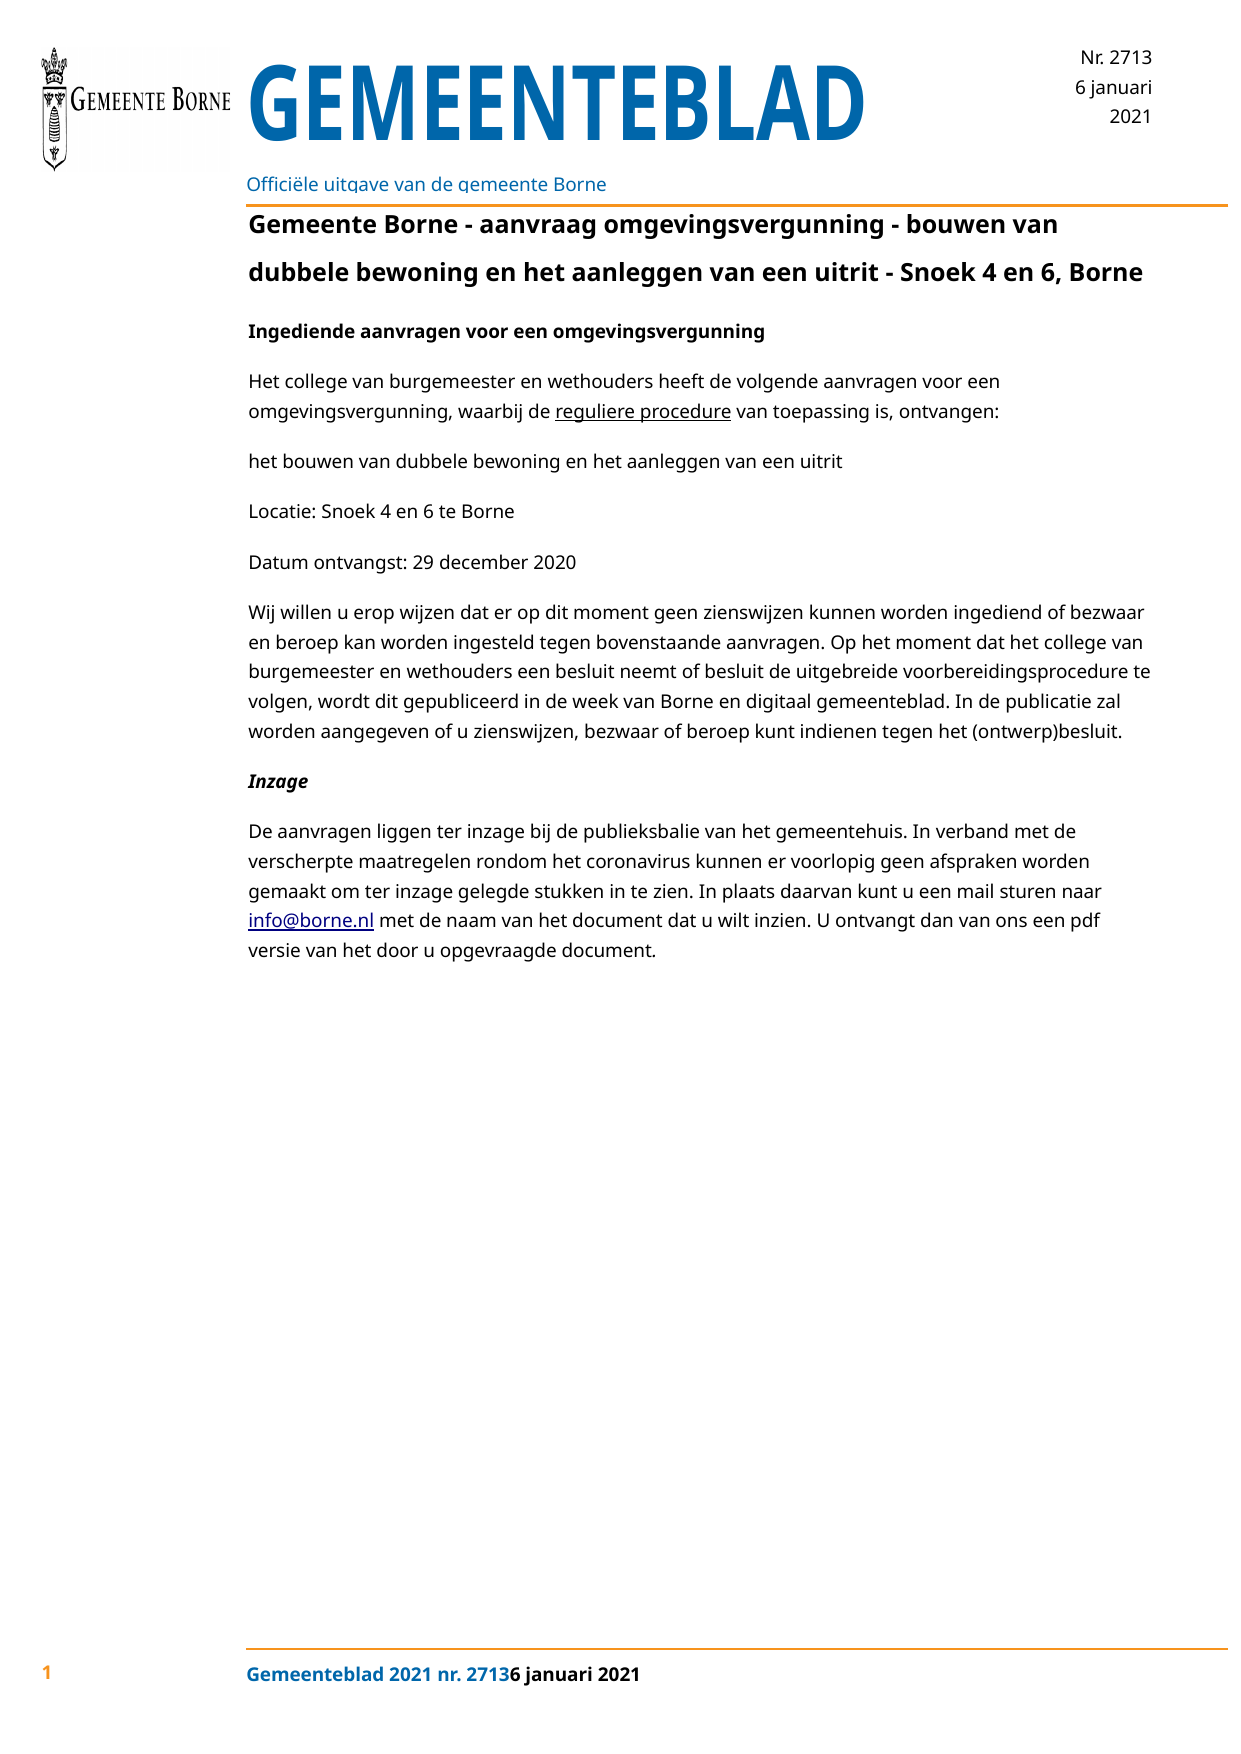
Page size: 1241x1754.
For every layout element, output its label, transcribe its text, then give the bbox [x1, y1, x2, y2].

text Datum ontvangst: 29 december 2020 [248, 549, 1152, 575]
text De aanvragen liggen ter inzage bij de publieksbalie van het gemeentehuis. In verband met de verscherpte maatregelen rondom het coronavirus kunnen er voorlopig geen afspraken worden gemaakt om ter inzage gelegde stukken in te zien. In plaats daarvan kunt u een mail sturen naar info@borne.nl met de naam van het document dat u wilt inzien. U ontvangt dan van ons een pdf versie van het door u opgevraagde document. [248, 819, 1152, 963]
text het bouwen van dubbele bewoning en het aanleggen van een uitrit [248, 448, 1152, 474]
text Locatie: Snoek 4 en 6 te Borne [248, 499, 1152, 524]
text Gemeente Borne - aanvraag omgevingsvergunning - bouwen van dubbele bewoning en het aanleggen van een uitrit - Snoek 4 en 6, Borne [248, 207, 1152, 288]
text Inzage [248, 768, 1152, 794]
text Het college van burgemeester en wethouders heeft de volgende aanvragen voor een omgevingsvergunning, waarbij de reguliere procedure van toepassing is, ontvangen: [248, 368, 1152, 424]
text Ingediende aanvragen voor een omgevingsvergunning [248, 318, 1152, 344]
text Wij willen u erop wijzen dat er op dit moment geen zienswijzen kunnen worden ingediend of bezwaar en beroep kan worden ingesteld tegen bovenstaande aanvragen. Op het moment dat het college van burgemeester en wethouders een besluit neemt of besluit de uitgebreide voorbereidingsprocedure te volgen, wordt dit gepubliceerd in de week van Borne en digitaal gemeenteblad. In de publicatie zal worden aangegeven of u zienswijzen, bezwaar of beroep kunt indienen tegen het (ontwerp)besluit. [248, 599, 1152, 744]
picture [41, 47, 231, 172]
